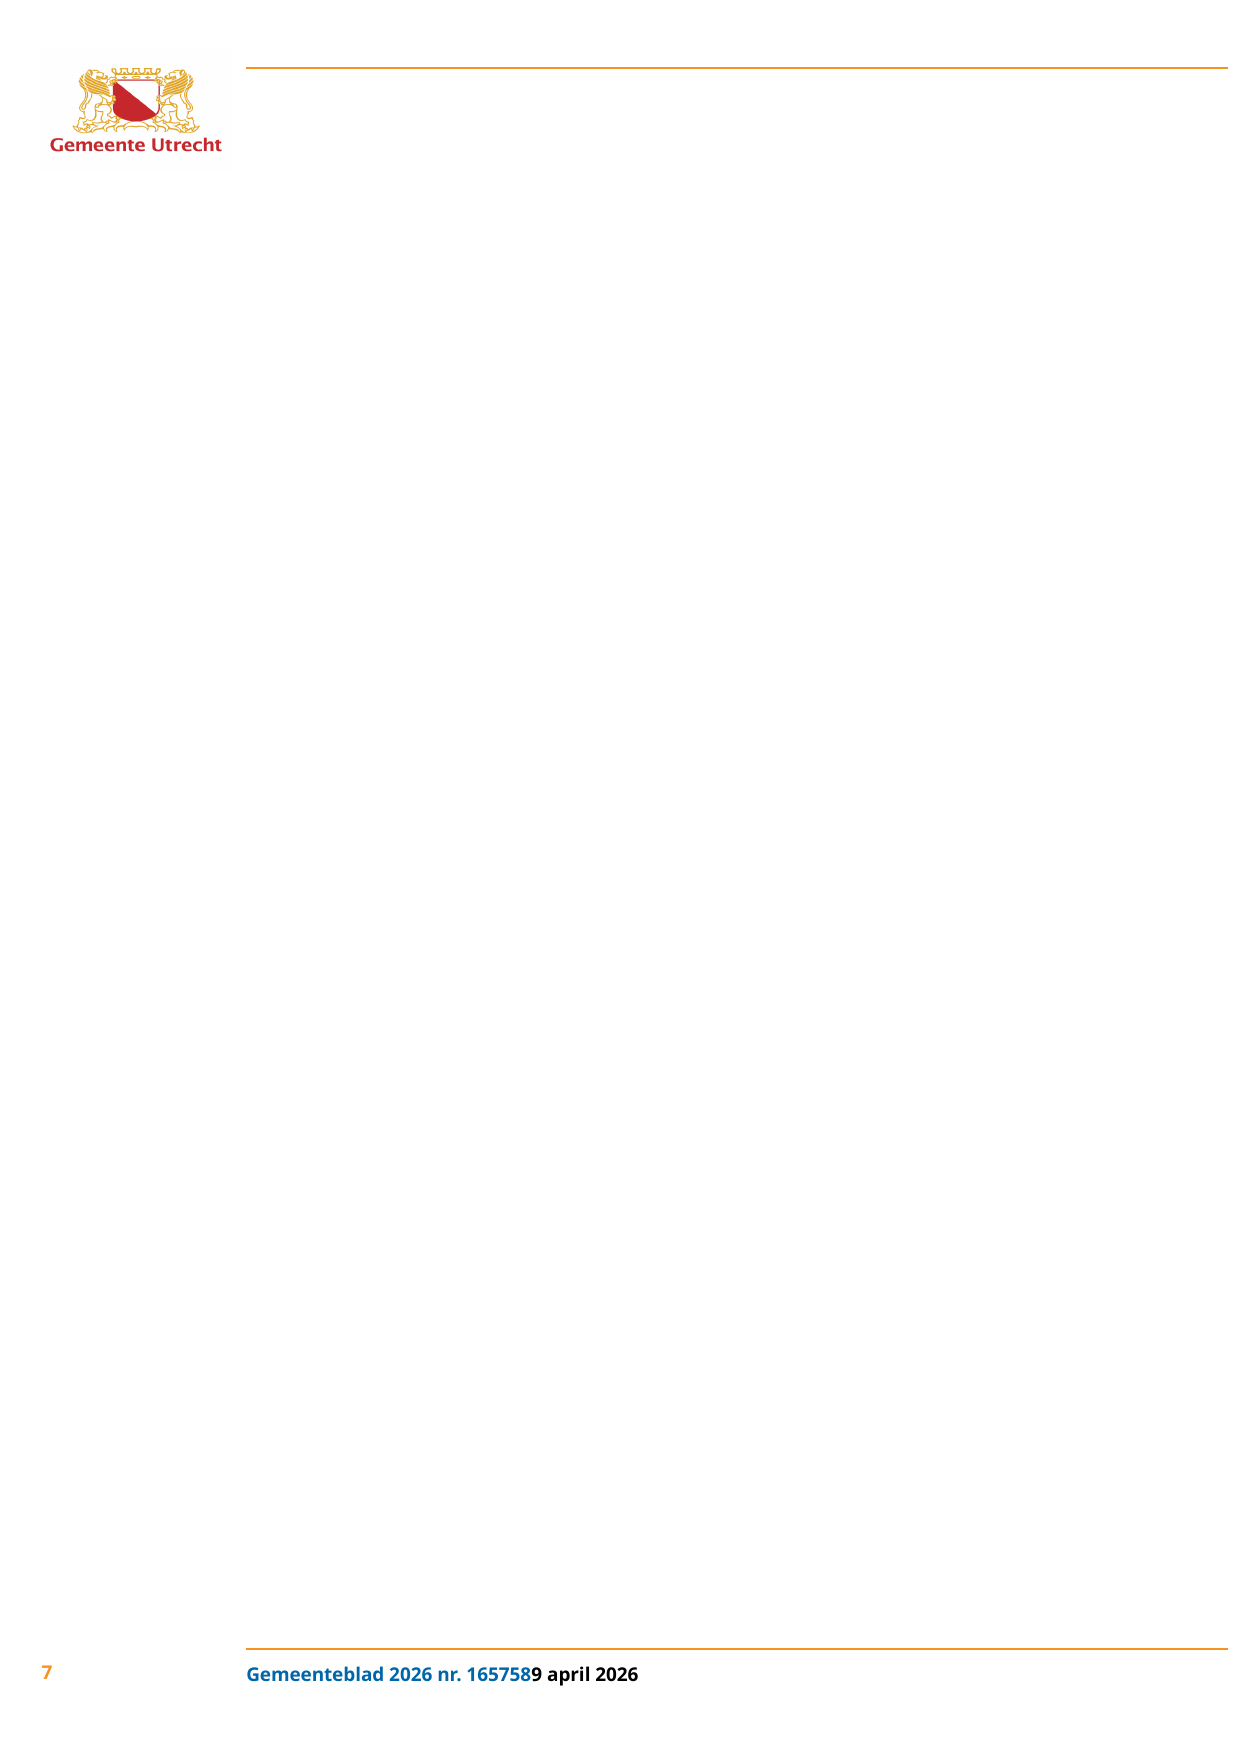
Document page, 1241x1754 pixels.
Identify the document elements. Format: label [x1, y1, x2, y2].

picture [41, 47, 231, 172]
